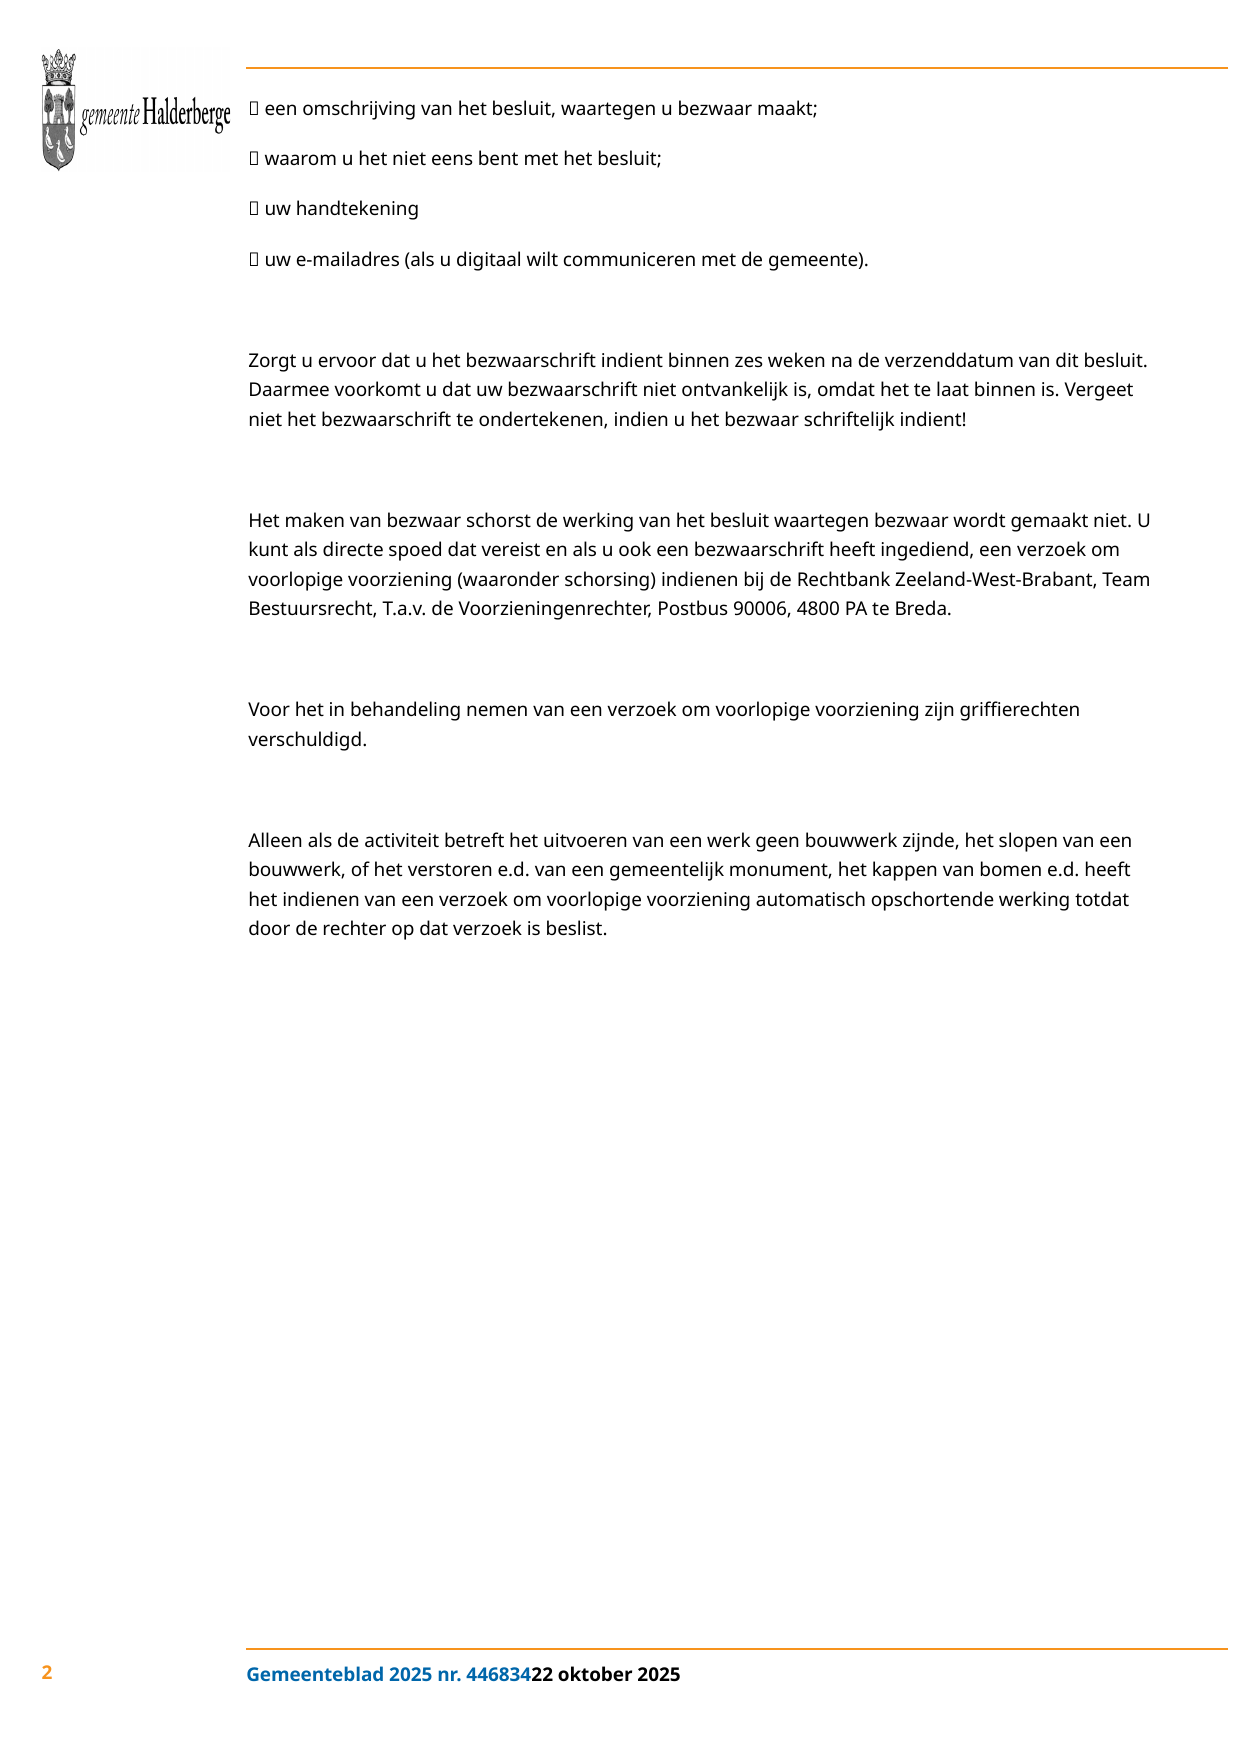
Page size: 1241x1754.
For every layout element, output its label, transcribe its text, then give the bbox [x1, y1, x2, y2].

text Zorgt u ervoor dat u het bezwaarschrift indient binnen zes weken na de verzenddatum van dit besluit. Daarmee voorkomt u dat uw bezwaarschrift niet ontvankelijk is, omdat het te laat binnen is. Vergeet niet het bezwaarschrift te ondertekenen, indien u het bezwaar schriftelijk indient! [248, 347, 1152, 432]
text  uw handtekening [248, 196, 1152, 221]
text  uw e-mailadres (als u digitaal wilt communiceren met de gemeente). [248, 246, 1152, 272]
text  een omschrijving van het besluit, waartegen u bezwaar maakt; [248, 95, 1152, 121]
text Het maken van bezwaar schorst de werking van het besluit waartegen bezwaar wordt gemaakt niet. U kunt als directe spoed dat vereist en als u ook een bezwaarschrift heeft ingediend, een verzoek om voorlopige voorziening (waaronder schorsing) indienen bij de Rechtbank Zeeland-West-Brabant, Team Bestuursrecht, T.a.v. de Voorzieningenrechter, Postbus 90006, 4800 PA te Breda. [248, 507, 1152, 621]
text Voor het in behandeling nemen van een verzoek om voorlopige voorziening zijn griffierechten verschuldigd. [248, 696, 1152, 752]
text Alleen als de activiteit betreft het uitvoeren van een werk geen bouwwerk zijnde, het slopen van een bouwwerk, of het verstoren e.d. van een gemeentelijk monument, het kappen van bomen e.d. heeft het indienen van een verzoek om voorlopige voorziening automatisch opschortende werking totdat door de rechter op dat verzoek is beslist. [248, 827, 1152, 941]
text  waarom u het niet eens bent met het besluit; [248, 145, 1152, 171]
picture [41, 47, 231, 172]
